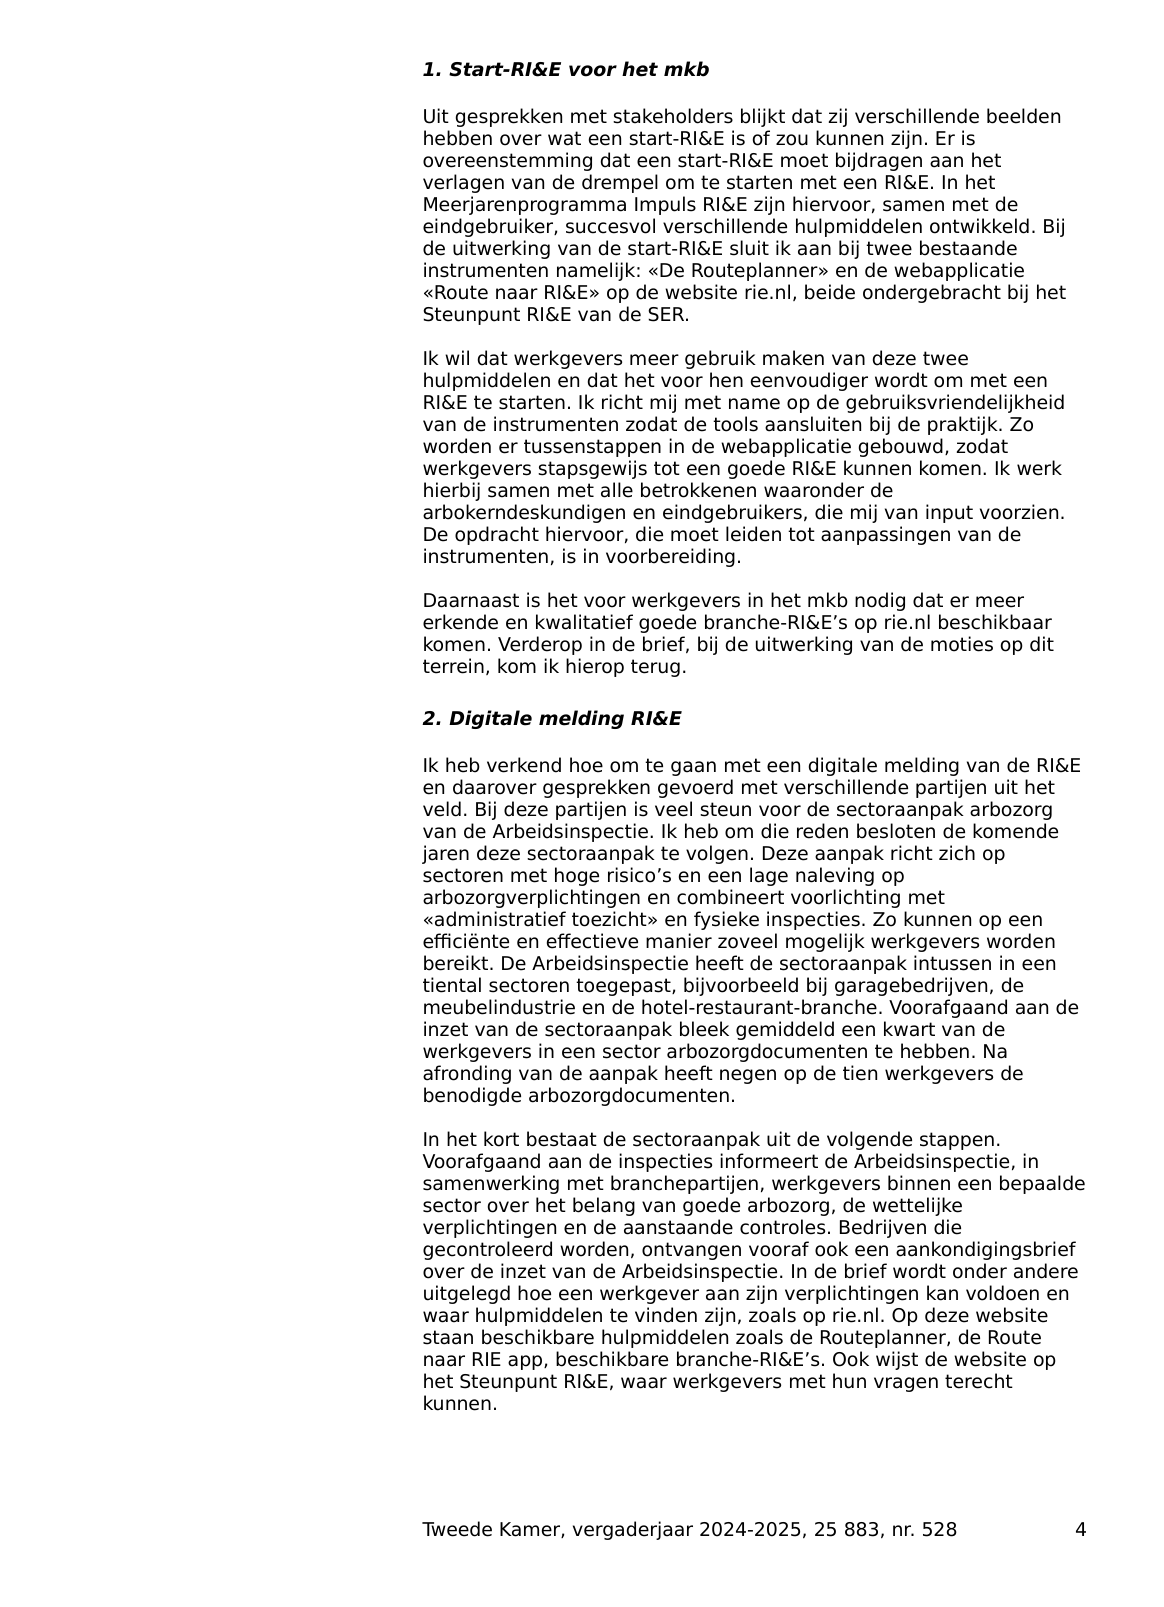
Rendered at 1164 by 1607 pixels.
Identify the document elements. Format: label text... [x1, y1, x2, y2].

text Ik wil dat werkgevers meer gebruik maken van deze twee hulpmiddelen en dat het voor hen eenvoudiger wordt om met een RI&E te starten. Ik richt mij met name op de gebruiksvriendelijkheid van de instrumenten zodat de tools aansluiten bij de praktijk. Zo worden er tussenstappen in de webapplicatie gebouwd, zodat werkgevers stapsgewijs tot een goede RI&E kunnen komen. Ik werk hierbij samen met alle betrokkenen waaronder de arbokerndeskundigen en eindgebruikers, die mij van input voorzien. De opdracht hiervoor, die moet leiden tot aanpassingen van de instrumenten, is in voorbereiding. [422, 348, 1087, 568]
text Uit gesprekken met stakeholders blijkt dat zij verschillende beelden hebben over wat een start-RI&E is of zou kunnen zijn. Er is overeenstemming dat een start-RI&E moet bijdragen aan het verlagen van de drempel om te starten met een RI&E. In het Meerjarenprogramma Impuls RI&E zijn hiervoor, samen met de eindgebruiker, succesvol verschillende hulpmiddelen ontwikkeld. Bij de uitwerking van de start-RI&E sluit ik aan bij twee bestaande instrumenten namelijk: «De Routeplanner» en de webapplicatie «Route naar RI&E» op de website rie.nl, beide ondergebracht bij het Steunpunt RI&E van de SER. [422, 106, 1087, 326]
text Ik heb verkend hoe om te gaan met een digitale melding van de RI&E en daarover gesprekken gevoerd met verschillende partijen uit het veld. Bij deze partijen is veel steun voor de sectoraanpak arbozorg van de Arbeidsinspectie. Ik heb om die reden besloten de komende jaren deze sectoraanpak te volgen. Deze aanpak richt zich op sectoren met hoge risico’s en een lage naleving op arbozorgverplichtingen en combineert voorlichting met «administratief toezicht» en fysieke inspecties. Zo kunnen op een efficiënte en effectieve manier zoveel mogelijk werkgevers worden bereikt. De Arbeidsinspectie heeft de sectoraanpak intussen in een tiental sectoren toegepast, bijvoorbeeld bij garagebedrijven, de meubelindustrie en de hotel-restaurant-branche. Voorafgaand aan de inzet van de sectoraanpak bleek gemiddeld een kwart van de werkgevers in een sector arbozorgdocumenten te hebben. Na afronding van de aanpak heeft negen op de tien werkgevers de benodigde arbozorgdocumenten. [422, 755, 1087, 1107]
subtitle 2. Digitale melding RI&E [422, 708, 1087, 730]
text In het kort bestaat de sectoraanpak uit de volgende stappen. Voorafgaand aan de inspecties informeert de Arbeidsinspectie, in samenwerking met branchepartijen, werkgevers binnen een bepaalde sector over het belang van goede arbozorg, de wettelijke verplichtingen en de aanstaande controles. Bedrijven die gecontroleerd worden, ontvangen vooraf ook een aankondigingsbrief over de inzet van de Arbeidsinspectie. In de brief wordt onder andere uitgelegd hoe een werkgever aan zijn verplichtingen kan voldoen en waar hulpmiddelen te vinden zijn, zoals op rie.nl. Op deze website staan beschikbare hulpmiddelen zoals de Routeplanner, de Route naar RIE app, beschikbare branche-RI&E’s. Ook wijst de website op het Steunpunt RI&E, waar werkgevers met hun vragen terecht kunnen. [422, 1129, 1087, 1414]
subtitle 1. Start-RI&E voor het mkb [422, 59, 1087, 81]
text Daarnaast is het voor werkgevers in het mkb nodig dat er meer erkende en kwalitatief goede branche-RI&E’s op rie.nl beschikbaar komen. Verderop in de brief, bij de uitwerking van de moties op dit terrein, kom ik hierop terug. [422, 590, 1087, 678]
